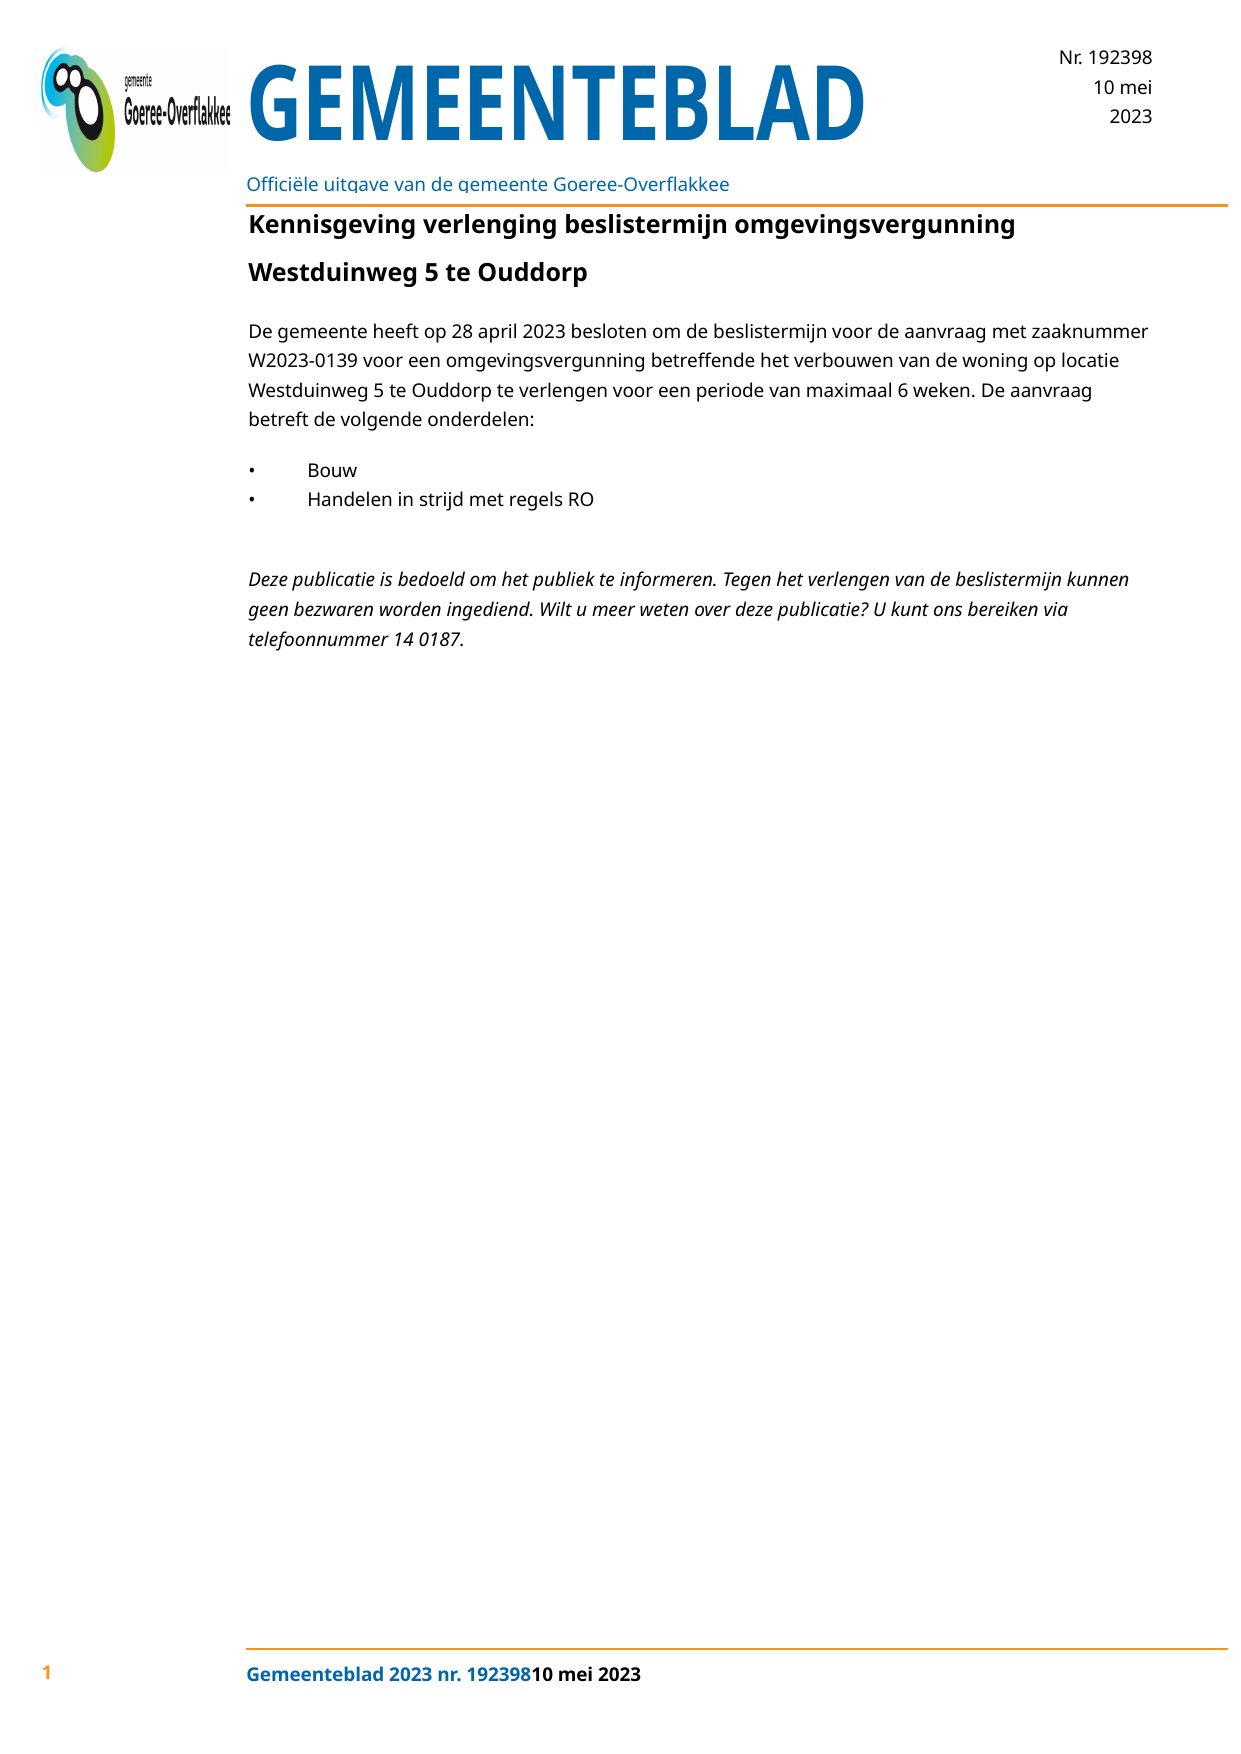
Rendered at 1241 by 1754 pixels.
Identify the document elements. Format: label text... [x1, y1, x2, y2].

list Handelen in strijd met regels RO [248, 487, 1152, 512]
text De gemeente heeft op 28 april 2023 besloten om de beslistermijn voor de aanvraag met zaaknummer W2023-0139 voor een omgevingsvergunning betreffende het verbouwen van de woning op locatie Westduinweg 5 te Ouddorp te verlengen voor een periode van maximaal 6 weken. De aanvraag betreft de volgende onderdelen: [248, 318, 1152, 432]
text Kennisgeving verlenging beslistermijn omgevingsvergunning Westduinweg 5 te Ouddorp [248, 207, 1152, 288]
text Deze publicatie is bedoeld om het publiek te informeren. Tegen het verlengen van de beslistermijn kunnen geen bezwaren worden ingediend. Wilt u meer weten over deze publicatie? U kunt ons bereiken via telefoonnummer 14 0187. [248, 567, 1152, 652]
picture [41, 47, 231, 172]
list Bouw [248, 457, 1152, 483]
